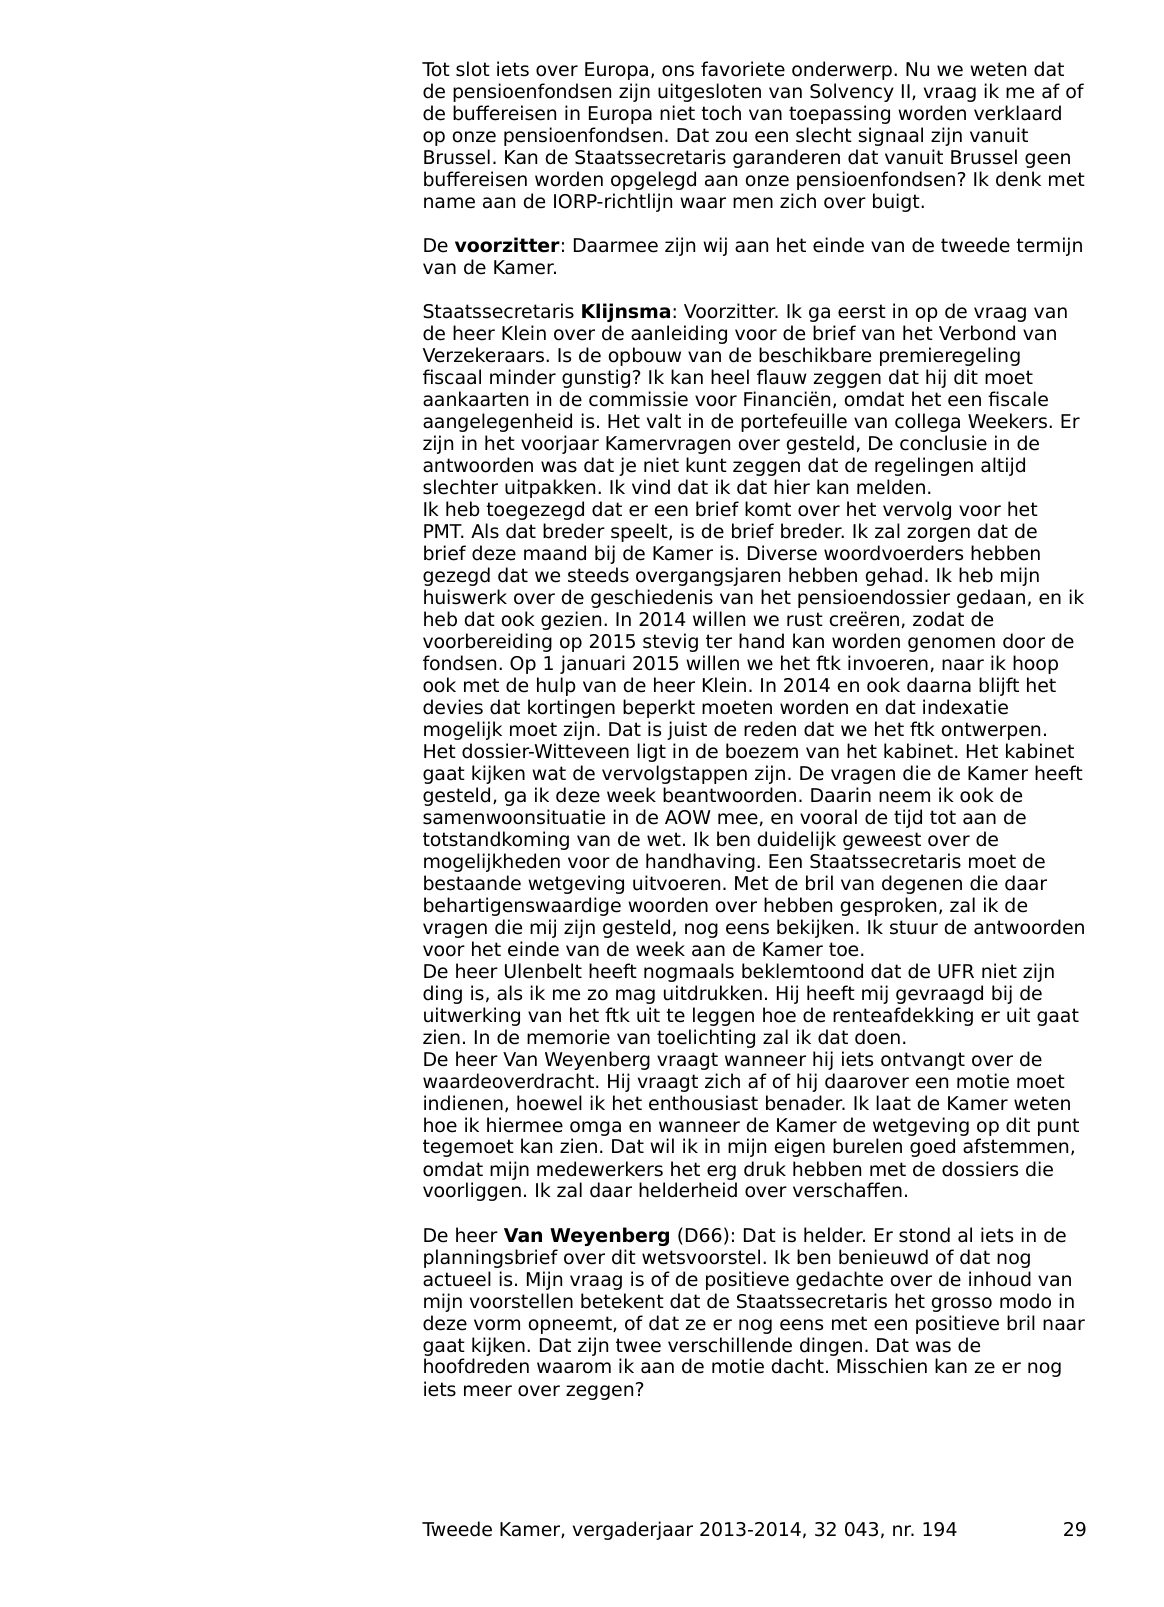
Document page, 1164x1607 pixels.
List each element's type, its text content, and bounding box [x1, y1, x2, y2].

text De voorzitter: Daarmee zijn wij aan het einde van de tweede termijn van de Kamer. [422, 235, 1087, 279]
text De heer Van Weyenberg vraagt wanneer hij iets ontvangt over de waardeoverdracht. Hij vraagt zich af of hij daarover een motie moet indienen, hoewel ik het enthousiast benader. Ik laat de Kamer weten hoe ik hiermee omga en wanneer de Kamer de wetgeving op dit punt tegemoet kan zien. Dat wil ik in mijn eigen burelen goed afstemmen, omdat mijn medewerkers het erg druk hebben met de dossiers die voorliggen. Ik zal daar helderheid over verschaffen. [422, 1048, 1087, 1202]
text De heer Ulenbelt heeft nogmaals beklemtoond dat de UFR niet zijn ding is, als ik me zo mag uitdrukken. Hij heeft mij gevraagd bij de uitwerking van het ftk uit te leggen hoe de renteafdekking er uit gaat zien. In de memorie van toelichting zal ik dat doen. [422, 961, 1087, 1048]
text Staatssecretaris Klijnsma: Voorzitter. Ik ga eerst in op de vraag van de heer Klein over de aanleiding voor de brief van het Verbond van Verzekeraars. Is de opbouw van de beschikbare premieregeling fiscaal minder gunstig? Ik kan heel flauw zeggen dat hij dit moet aankaarten in de commissie voor Financiën, omdat het een fiscale aangelegenheid is. Het valt in de portefeuille van collega Weekers. Er zijn in het voorjaar Kamervragen over gesteld, De conclusie in de antwoorden was dat je niet kunt zeggen dat de regelingen altijd slechter uitpakken. Ik vind dat ik dat hier kan melden. [422, 301, 1087, 499]
text Het dossier-Witteveen ligt in de boezem van het kabinet. Het kabinet gaat kijken wat de vervolgstappen zijn. De vragen die de Kamer heeft gesteld, ga ik deze week beantwoorden. Daarin neem ik ook de samenwoonsituatie in de AOW mee, en vooral de tijd tot aan de totstandkoming van de wet. Ik ben duidelijk geweest over de mogelijkheden voor de handhaving. Een Staatssecretaris moet de bestaande wetgeving uitvoeren. Met de bril van degenen die daar behartigenswaardige woorden over hebben gesproken, zal ik de vragen die mij zijn gesteld, nog eens bekijken. Ik stuur de antwoorden voor het einde van de week aan de Kamer toe. [422, 741, 1087, 961]
text Ik heb toegezegd dat er een brief komt over het vervolg voor het PMT. Als dat breder speelt, is de brief breder. Ik zal zorgen dat de brief deze maand bij de Kamer is. Diverse woordvoerders hebben gezegd dat we steeds overgangsjaren hebben gehad. Ik heb mijn huiswerk over de geschiedenis van het pensioendossier gedaan, en ik heb dat ook gezien. In 2014 willen we rust creëren, zodat de voorbereiding op 2015 stevig ter hand kan worden genomen door de fondsen. Op 1 januari 2015 willen we het ftk invoeren, naar ik hoop ook met de hulp van de heer Klein. In 2014 en ook daarna blijft het devies dat kortingen beperkt moeten worden en dat indexatie mogelijk moet zijn. Dat is juist de reden dat we het ftk ontwerpen. [422, 499, 1087, 741]
text Tot slot iets over Europa, ons favoriete onderwerp. Nu we weten dat de pensioenfondsen zijn uitgesloten van Solvency II, vraag ik me af of de buffereisen in Europa niet toch van toepassing worden verklaard op onze pensioenfondsen. Dat zou een slecht signaal zijn vanuit Brussel. Kan de Staatssecretaris garanderen dat vanuit Brussel geen buffereisen worden opgelegd aan onze pensioenfondsen? Ik denk met name aan de IORP-richtlijn waar men zich over buigt. [422, 59, 1087, 213]
text De heer Van Weyenberg (D66): Dat is helder. Er stond al iets in de planningsbrief over dit wetsvoorstel. Ik ben benieuwd of dat nog actueel is. Mijn vraag is of de positieve gedachte over de inhoud van mijn voorstellen betekent dat de Staatssecretaris het grosso modo in deze vorm opneemt, of dat ze er nog eens met een positieve bril naar gaat kijken. Dat zijn twee verschillende dingen. Dat was de hoofdreden waarom ik aan de motie dacht. Misschien kan ze er nog iets meer over zeggen? [422, 1224, 1087, 1400]
